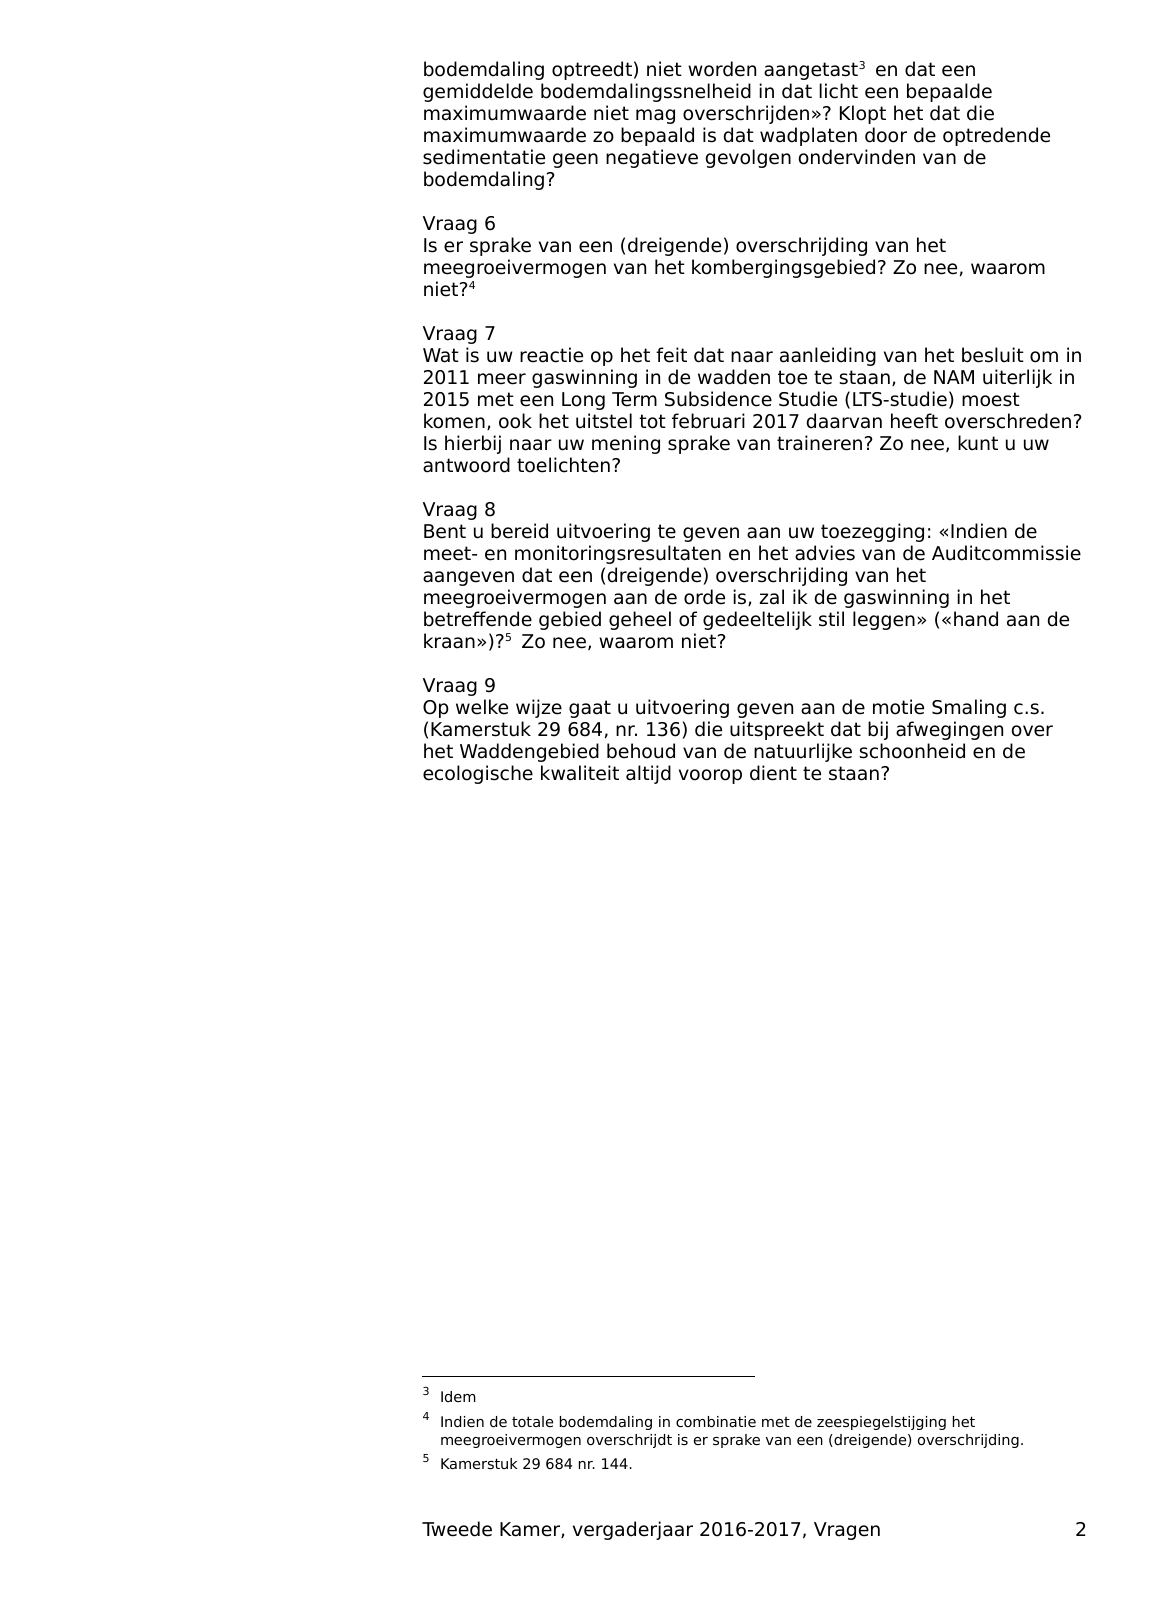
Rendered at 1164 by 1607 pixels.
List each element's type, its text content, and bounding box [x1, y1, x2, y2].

text Is er sprake van een (dreigende) overschrijding van het meegroeivermogen van het kombergingsgebied? Zo nee, waarom niet? [422, 235, 1087, 301]
text Op welke wijze gaat u uitvoering geven aan de motie Smaling c.s. (Kamerstuk 29 684, nr. 136) die uitspreekt dat bij afwegingen over het Waddengebied behoud van de natuurlijke schoonheid en de ecologische kwaliteit altijd voorop dient te staan? [422, 697, 1087, 785]
text Vraag 8 [422, 499, 1087, 521]
text Bent u bereid uitvoering te geven aan uw toezegging: «Indien de meet- en monitoringsresultaten en het advies van de Auditcommissie aangeven dat een (dreigende) overschrijding van het meegroeivermogen aan de orde is, zal ik de gaswinning in het betreffende gebied geheel of gedeeltelijk stil leggen» («hand aan de kraan»)? Zo nee, waarom niet? [422, 521, 1087, 653]
text Kamerstuk 29 684 nr. 144. [422, 1452, 1087, 1474]
text bodemdaling optreedt) niet worden aangetast en dat een gemiddelde bodemdalingssnelheid in dat licht een bepaalde maximumwaarde niet mag overschrijden»? Klopt het dat die maximumwaarde zo bepaald is dat wadplaten door de optredende sedimentatie geen negatieve gevolgen ondervinden van de bodemdaling? [422, 59, 1087, 191]
text Idem [422, 1385, 1087, 1407]
text Indien de totale bodemdaling in combinatie met de zeespiegelstijging het meegroeivermogen overschrijdt is er sprake van een (dreigende) overschrijding. [422, 1410, 1087, 1449]
text Vraag 7 [422, 323, 1087, 345]
text Vraag 9 [422, 675, 1087, 697]
text Wat is uw reactie op het feit dat naar aanleiding van het besluit om in 2011 meer gaswinning in de wadden toe te staan, de NAM uiterlijk in 2015 met een Long Term Subsidence Studie (LTS-studie) moest komen, ook het uitstel tot februari 2017 daarvan heeft overschreden? Is hierbij naar uw mening sprake van traineren? Zo nee, kunt u uw antwoord toelichten? [422, 345, 1087, 477]
text Vraag 6 [422, 213, 1087, 235]
